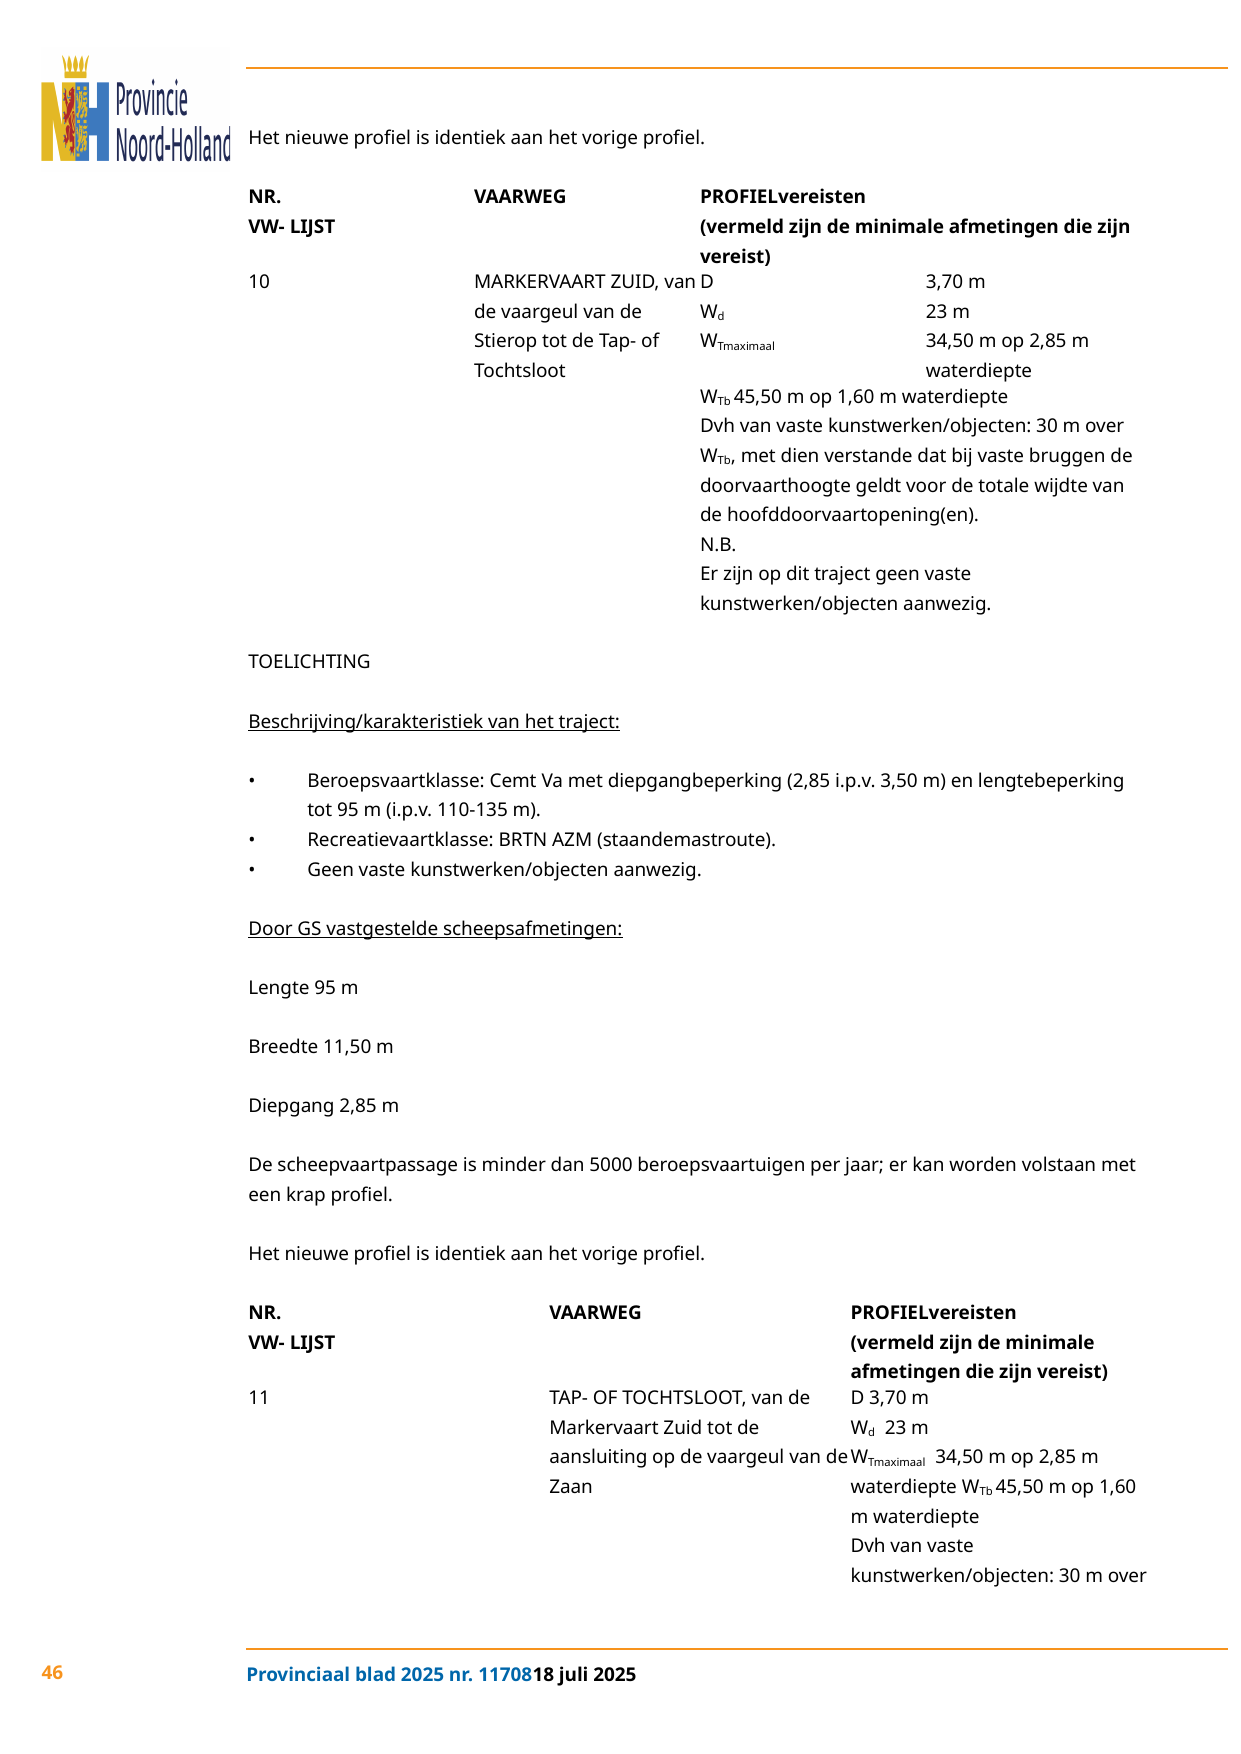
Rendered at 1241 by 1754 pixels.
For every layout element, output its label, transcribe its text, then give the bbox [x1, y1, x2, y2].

text Diepgang 2,85 m [248, 1092, 1152, 1118]
table_cell [474, 383, 700, 616]
table_cell [248, 383, 474, 616]
table_header VAARWEG [474, 184, 700, 268]
text TOELICHTING [248, 649, 1152, 674]
table_header VAARWEG [549, 1300, 850, 1384]
table_cell 3,70 m 23 m 34,50 m op 2,85 m waterdiepte [926, 269, 1152, 383]
table_cell 10 [248, 269, 474, 383]
text De scheepvaartpassage is minder dan 5000 beroepsvaartuigen per jaar; er kan worden volstaan met een krap profiel. [248, 1152, 1152, 1207]
text Beschrijving/karakteristiek van het traject: [248, 708, 1152, 733]
table_cell TAP- OF TOCHTSLOOT, van de Markervaart Zuid tot de aansluiting op de vaargeul van de Zaan [549, 1385, 850, 1588]
table_cell D 3,70 m Wd 23 m WTmaximaal 34,50 m op 2,85 m waterdiepte WTb 45,50 m op 1,60 m waterdiepte Dvh van vaste kunstwerken/objecten: 30 m over [850, 1385, 1152, 1588]
text Breedte 11,50 m [248, 1033, 1152, 1059]
list Geen vaste kunstwerken/objecten aanwezig. [248, 856, 1152, 881]
table_cell WTb 45,50 m op 1,60 m waterdiepte Dvh van vaste kunstwerken/objecten: 30 m over WTb, met dien verstande dat bij vaste bruggen de doorvaarthoogte geldt voor de totale wijdte van de hoofddoorvaartopening(en). N.B. Er zijn op dit traject geen vaste kunstwerken/objecten aanwezig. [700, 383, 1152, 616]
table_cell 11 [248, 1385, 549, 1588]
table_cell D Wd WTmaximaal [700, 269, 926, 383]
table_header NR. VW- LIJST [248, 1300, 549, 1384]
table_header PROFIELvereisten (vermeld zijn de minimale afmetingen die zijn vereist) [700, 184, 1152, 268]
table_cell MARKERVAART ZUID, van de vaargeul van de Stierop tot de Tap- of Tochtsloot [474, 269, 700, 383]
table_header NR. VW- LIJST [248, 184, 474, 268]
list Beroepsvaartklasse: Cemt Va met diepgangbeperking (2,85 i.p.v. 3,50 m) en lengtebeperking tot 95 m (i.p.v. 110-135 m). [248, 767, 1152, 822]
text Door GS vastgestelde scheepsafmetingen: [248, 915, 1152, 941]
text Het nieuwe profiel is identiek aan het vorige profiel. [248, 1240, 1152, 1266]
picture [41, 47, 231, 172]
table_header PROFIELvereisten (vermeld zijn de minimale afmetingen die zijn vereist) [850, 1300, 1152, 1384]
text Lengte 95 m [248, 974, 1152, 1000]
list Recreatievaartklasse: BRTN AZM (staandemastroute). [248, 826, 1152, 852]
text Het nieuwe profiel is identiek aan het vorige profiel. [248, 124, 1152, 150]
